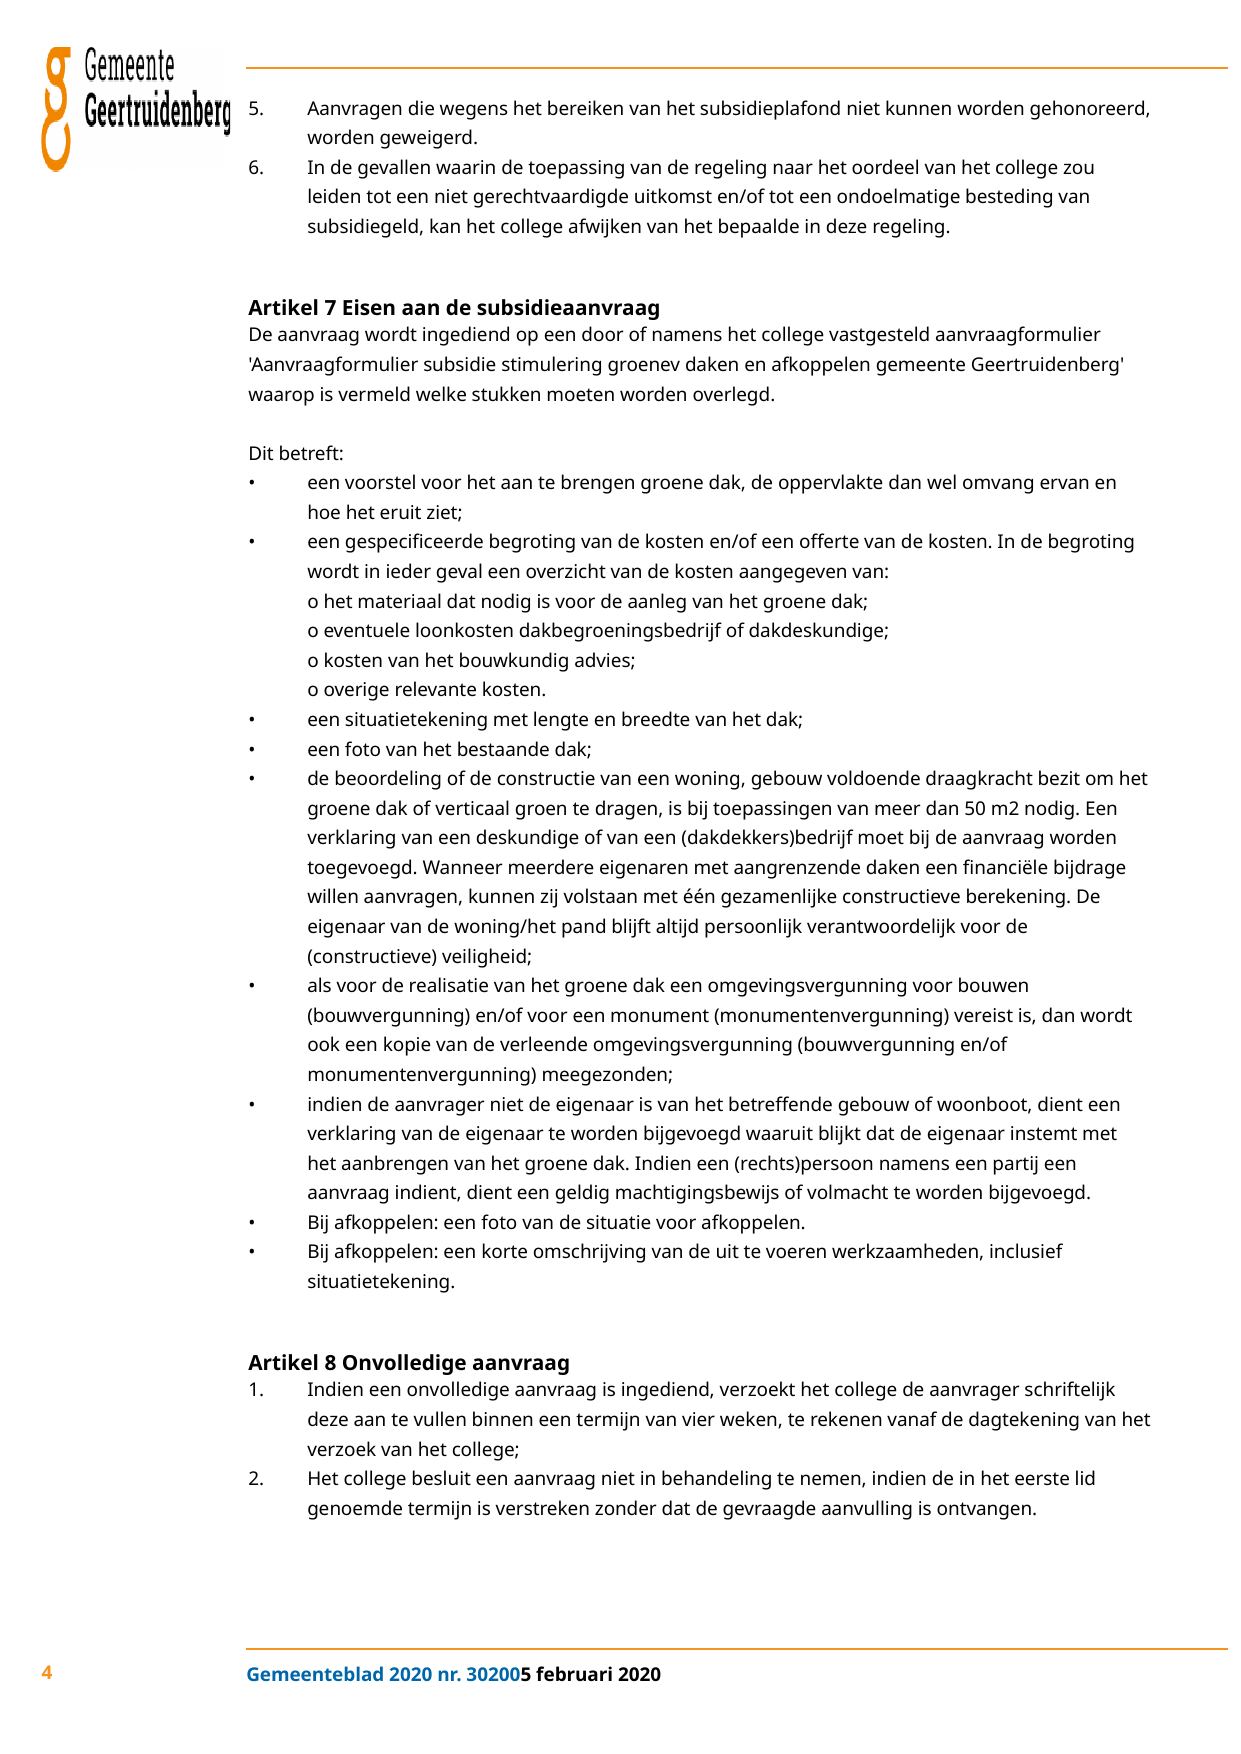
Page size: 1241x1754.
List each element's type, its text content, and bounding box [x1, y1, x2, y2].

text De aanvraag wordt ingediend op een door of namens het college vastgesteld aanvraagformulier 'Aanvraagformulier subsidie stimulering groenev daken en afkoppelen gemeente Geertruidenberg' waarop is vermeld welke stukken moeten worden overlegd. [248, 322, 1152, 406]
text Artikel 8 Onvolledige aanvraag [248, 1348, 1152, 1377]
list o kosten van het bouwkundig advies; [248, 647, 1152, 673]
list als voor de realisatie van het groene dak een omgevingsvergunning voor bouwen (bouwvergunning) en/of voor een monument (monumentenvergunning) vereist is, dan wordt ook een kopie van de verleende omgevingsvergunning (bouwvergunning en/of monumentenvergunning) meegezonden; [248, 972, 1152, 1087]
text Artikel 7 Eisen aan de subsidieaanvraag [248, 293, 1152, 322]
list een situatietekening met lengte en breedte van het dak; [248, 706, 1152, 732]
list indien de aanvrager niet de eigenaar is van het betreffende gebouw of woonboot, dient een verklaring van de eigenaar te worden bijgevoegd waaruit blijkt dat de eigenaar instemt met het aanbrengen van het groene dak. Indien een (rechts)persoon namens een partij een aanvraag indient, dient een geldig machtigingsbewijs of volmacht te worden bijgevoegd. [248, 1091, 1152, 1205]
list Aanvragen die wegens het bereiken van het subsidieplafond niet kunnen worden gehonoreerd, worden geweigerd. [248, 95, 1152, 150]
list In de gevallen waarin de toepassing van de regeling naar het oordeel van het college zou leiden tot een niet gerechtvaardigde uitkomst en/of tot een ondoelmatige besteding van subsidiegeld, kan het college afwijken van het bepaalde in deze regeling. [248, 154, 1152, 239]
picture [41, 47, 231, 172]
list Het college besluit een aanvraag niet in behandeling te nemen, indien de in het eerste lid genoemde termijn is verstreken zonder dat de gevraagde aanvulling is ontvangen. [248, 1465, 1152, 1521]
list Bij afkoppelen: een foto van de situatie voor afkoppelen. [248, 1209, 1152, 1235]
list een foto van het bestaande dak; [248, 736, 1152, 761]
list o overige relevante kosten. [248, 677, 1152, 702]
list een voorstel voor het aan te brengen groene dak, de oppervlakte dan wel omvang ervan en hoe het eruit ziet; [248, 469, 1152, 525]
list een gespecificeerde begroting van de kosten en/of een offerte van de kosten. In de begroting wordt in ieder geval een overzicht van de kosten aangegeven van: [248, 529, 1152, 584]
list o het materiaal dat nodig is voor de aanleg van het groene dak; [248, 588, 1152, 613]
list Bij afkoppelen: een korte omschrijving van de uit te voeren werkzaamheden, inclusief situatietekening. [248, 1239, 1152, 1294]
list o eventuele loonkosten dakbegroeningsbedrijf of dakdeskundige; [248, 617, 1152, 643]
list de beoordeling of de constructie van een woning, gebouw voldoende draagkracht bezit om het groene dak of verticaal groen te dragen, is bij toepassingen van meer dan 50 m2 nodig. Een verklaring van een deskundige of van een (dakdekkers)bedrijf moet bij de aanvraag worden toegevoegd. Wanneer meerdere eigenaren met aangrenzende daken een financiële bijdrage willen aanvragen, kunnen zij volstaan met één gezamenlijke constructieve berekening. De eigenaar van de woning/het pand blijft altijd persoonlijk verantwoordelijk voor de (constructieve) veiligheid; [248, 765, 1152, 968]
text Dit betreft: [248, 440, 1152, 466]
list Indien een onvolledige aanvraag is ingediend, verzoekt het college de aanvrager schriftelijk deze aan te vullen binnen een termijn van vier weken, te rekenen vanaf de dagtekening van het verzoek van het college; [248, 1377, 1152, 1462]
